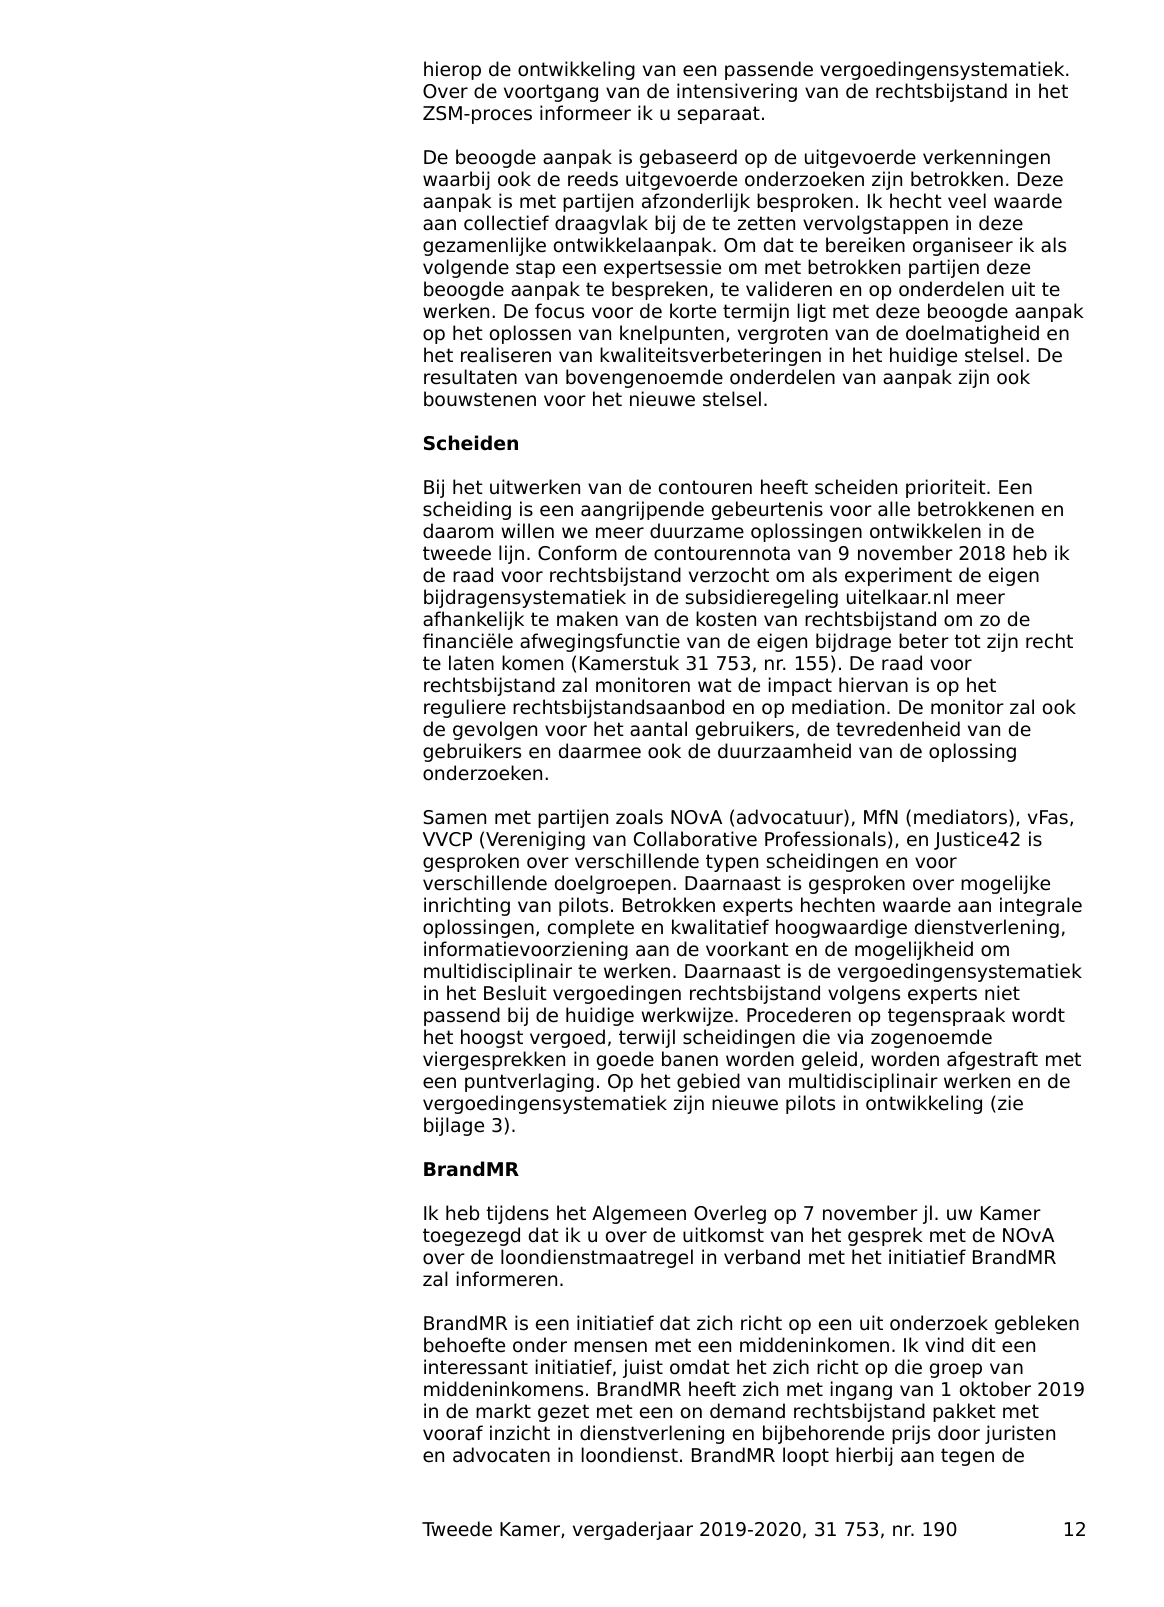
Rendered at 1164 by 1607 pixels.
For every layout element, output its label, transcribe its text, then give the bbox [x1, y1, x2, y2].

text hierop de ontwikkeling van een passende vergoedingensystematiek. Over de voortgang van de intensivering van de rechtsbijstand in het ZSM-proces informeer ik u separaat. [422, 59, 1087, 125]
text Ik heb tijdens het Algemeen Overleg op 7 november jl. uw Kamer toegezegd dat ik u over de uitkomst van het gesprek met de NOvA over de loondienstmaatregel in verband met het initiatief BrandMR zal informeren. [422, 1203, 1087, 1291]
text Bij het uitwerken van de contouren heeft scheiden prioriteit. Een scheiding is een aangrijpende gebeurtenis voor alle betrokkenen en daarom willen we meer duurzame oplossingen ontwikkelen in de tweede lijn. Conform de contourennota van 9 november 2018 heb ik de raad voor rechtsbijstand verzocht om als experiment de eigen bijdragensystematiek in de subsidieregeling uitelkaar.nl meer afhankelijk te maken van de kosten van rechtsbijstand om zo de financiële afwegingsfunctie van de eigen bijdrage beter tot zijn recht te laten komen (Kamerstuk 31 753, nr. 155). De raad voor rechtsbijstand zal monitoren wat de impact hiervan is op het reguliere rechtsbijstandsaanbod en op mediation. De monitor zal ook de gevolgen voor het aantal gebruikers, de tevredenheid van de gebruikers en daarmee ook de duurzaamheid van de oplossing onderzoeken. [422, 477, 1087, 785]
text BrandMR is een initiatief dat zich richt op een uit onderzoek gebleken behoefte onder mensen met een middeninkomen. Ik vind dit een interessant initiatief, juist omdat het zich richt op die groep van middeninkomens. BrandMR heeft zich met ingang van 1 oktober 2019 in de markt gezet met een on demand rechtsbijstand pakket met vooraf inzicht in dienstverlening en bijbehorende prijs door juristen en advocaten in loondienst. BrandMR loopt hierbij aan tegen de [422, 1313, 1087, 1467]
text De beoogde aanpak is gebaseerd op de uitgevoerde verkenningen waarbij ook de reeds uitgevoerde onderzoeken zijn betrokken. Deze aanpak is met partijen afzonderlijk besproken. Ik hecht veel waarde aan collectief draagvlak bij de te zetten vervolgstappen in deze gezamenlijke ontwikkelaanpak. Om dat te bereiken organiseer ik als volgende stap een expertsessie om met betrokken partijen deze beoogde aanpak te bespreken, te valideren en op onderdelen uit te werken. De focus voor de korte termijn ligt met deze beoogde aanpak op het oplossen van knelpunten, vergroten van de doelmatigheid en het realiseren van kwaliteitsverbeteringen in het huidige stelsel. De resultaten van bovengenoemde onderdelen van aanpak zijn ook bouwstenen voor het nieuwe stelsel. [422, 147, 1087, 411]
text Samen met partijen zoals NOvA (advocatuur), MfN (mediators), vFas, VVCP (Vereniging van Collaborative Professionals), en Justice42 is gesproken over verschillende typen scheidingen en voor verschillende doelgroepen. Daarnaast is gesproken over mogelijke inrichting van pilots. Betrokken experts hechten waarde aan integrale oplossingen, complete en kwalitatief hoogwaardige dienstverlening, informatievoorziening aan de voorkant en de mogelijkheid om multidisciplinair te werken. Daarnaast is de vergoedingensystematiek in het Besluit vergoedingen rechtsbijstand volgens experts niet passend bij de huidige werkwijze. Procederen op tegenspraak wordt het hoogst vergoed, terwijl scheidingen die via zogenoemde viergesprekken in goede banen worden geleid, worden afgestraft met een puntverlaging. Op het gebied van multidisciplinair werken en de vergoedingensystematiek zijn nieuwe pilots in ontwikkeling (zie bijlage 3). [422, 807, 1087, 1137]
subtitle Scheiden [422, 433, 1087, 455]
subtitle BrandMR [422, 1159, 1087, 1181]
